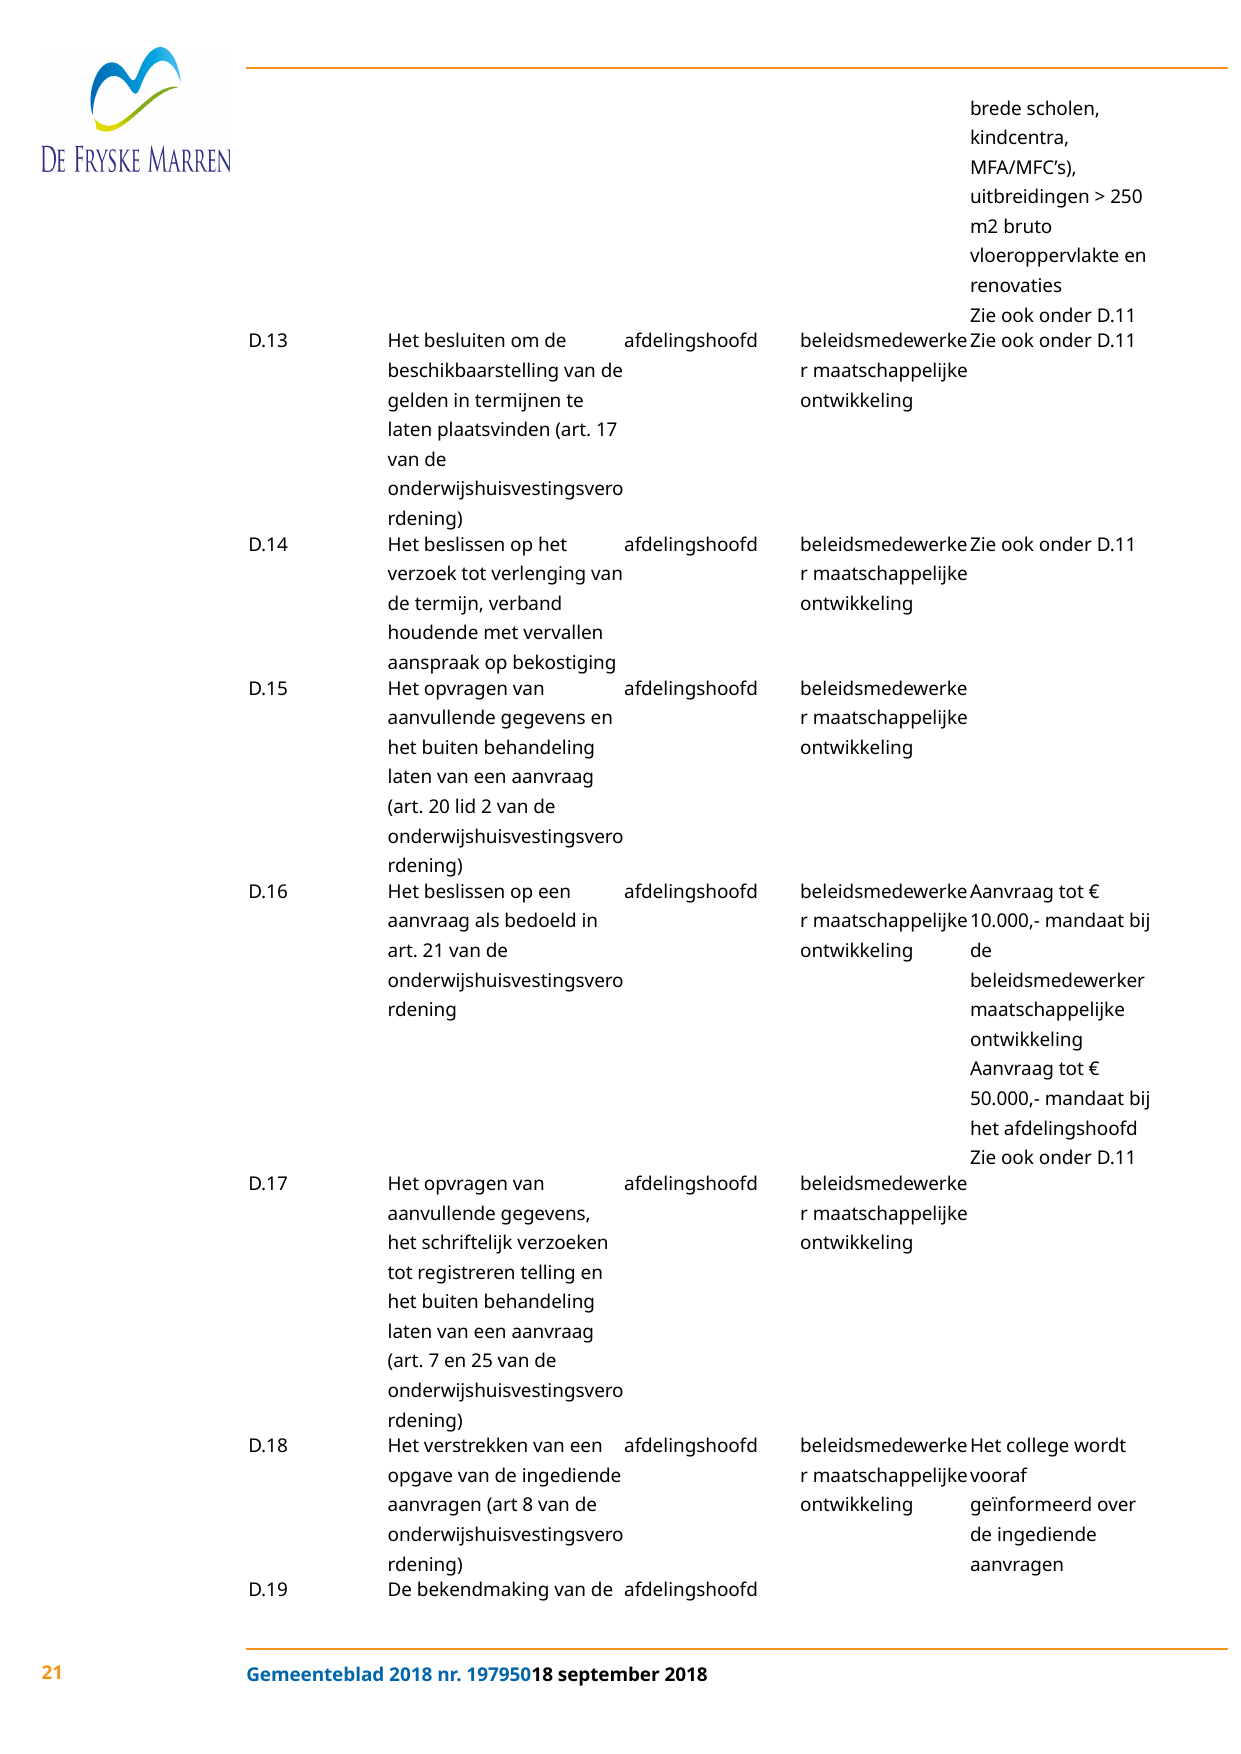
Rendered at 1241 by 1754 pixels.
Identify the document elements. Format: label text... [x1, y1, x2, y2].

table_cell [800, 1577, 970, 1602]
table_cell afdelingshoofd [624, 1170, 800, 1432]
table_cell Het beslissen op een aanvraag als bedoeld in art. 21 van de onderwijshuisvestingsverordening [388, 878, 624, 1170]
table_cell afdelingshoofd [624, 675, 800, 878]
table_cell Aanvraag tot € 10.000,- mandaat bij de beleidsmedewerker maatschappelijke ontwikkeling Aanvraag tot € 50.000,- mandaat bij het afdelingshoofd Zie ook onder D.11 [970, 878, 1152, 1170]
table_cell afdelingshoofd [624, 328, 800, 531]
table_cell D.19 [248, 1577, 387, 1602]
table_cell D.13 [248, 328, 387, 531]
table_cell D.16 [248, 878, 387, 1170]
table_cell beleidsmedewerker maatschappelijke ontwikkeling [800, 1433, 970, 1577]
table_cell Het besluiten om de beschikbaarstelling van de gelden in termijnen te laten plaatsvinden (art. 17 van de onderwijshuisvestingsverordening) [388, 328, 624, 531]
table_cell afdelingshoofd [624, 531, 800, 675]
table_cell D.17 [248, 1170, 387, 1432]
table_cell [800, 95, 970, 328]
table_cell [970, 675, 1152, 878]
table_cell brede scholen, kindcentra, MFA/MFC’s), uitbreidingen > 250 m2 bruto vloeroppervlakte en renovaties Zie ook onder D.11 [970, 95, 1152, 328]
table_cell D.18 [248, 1433, 387, 1577]
table_cell [248, 95, 387, 328]
table_cell [970, 1577, 1152, 1602]
table_cell Het college wordt vooraf geïnformeerd over de ingediende aanvragen [970, 1433, 1152, 1577]
table_cell D.14 [248, 531, 387, 675]
table_cell beleidsmedewerker maatschappelijke ontwikkeling [800, 328, 970, 531]
table_cell beleidsmedewerker maatschappelijke ontwikkeling [800, 675, 970, 878]
table_cell Het opvragen van aanvullende gegevens en het buiten behandeling laten van een aanvraag (art. 20 lid 2 van de onderwijshuisvestingsverordening) [388, 675, 624, 878]
table_cell Het beslissen op het verzoek tot verlenging van de termijn, verband houdende met vervallen aanspraak op bekostiging [388, 531, 624, 675]
table_cell afdelingshoofd [624, 1433, 800, 1577]
picture [41, 47, 231, 172]
table_cell [624, 95, 800, 328]
table_cell beleidsmedewerker maatschappelijke ontwikkeling [800, 1170, 970, 1432]
table_cell Zie ook onder D.11 [970, 328, 1152, 531]
table_cell beleidsmedewerker maatschappelijke ontwikkeling [800, 878, 970, 1170]
table_cell afdelingshoofd [624, 878, 800, 1170]
table_cell [970, 1170, 1152, 1432]
table_cell Zie ook onder D.11 [970, 531, 1152, 675]
table_cell Het verstrekken van een opgave van de ingediende aanvragen (art 8 van de onderwijshuisvestingsverordening) [388, 1433, 624, 1577]
table_cell Het opvragen van aanvullende gegevens, het schriftelijk verzoeken tot registreren telling en het buiten behandeling laten van een aanvraag (art. 7 en 25 van de onderwijshuisvestingsverordening) [388, 1170, 624, 1432]
table_cell beleidsmedewerker maatschappelijke ontwikkeling [800, 531, 970, 675]
table_cell D.15 [248, 675, 387, 878]
table_cell [388, 95, 624, 328]
table_cell De bekendmaking van de [388, 1577, 624, 1602]
table_cell afdelingshoofd [624, 1577, 800, 1602]
